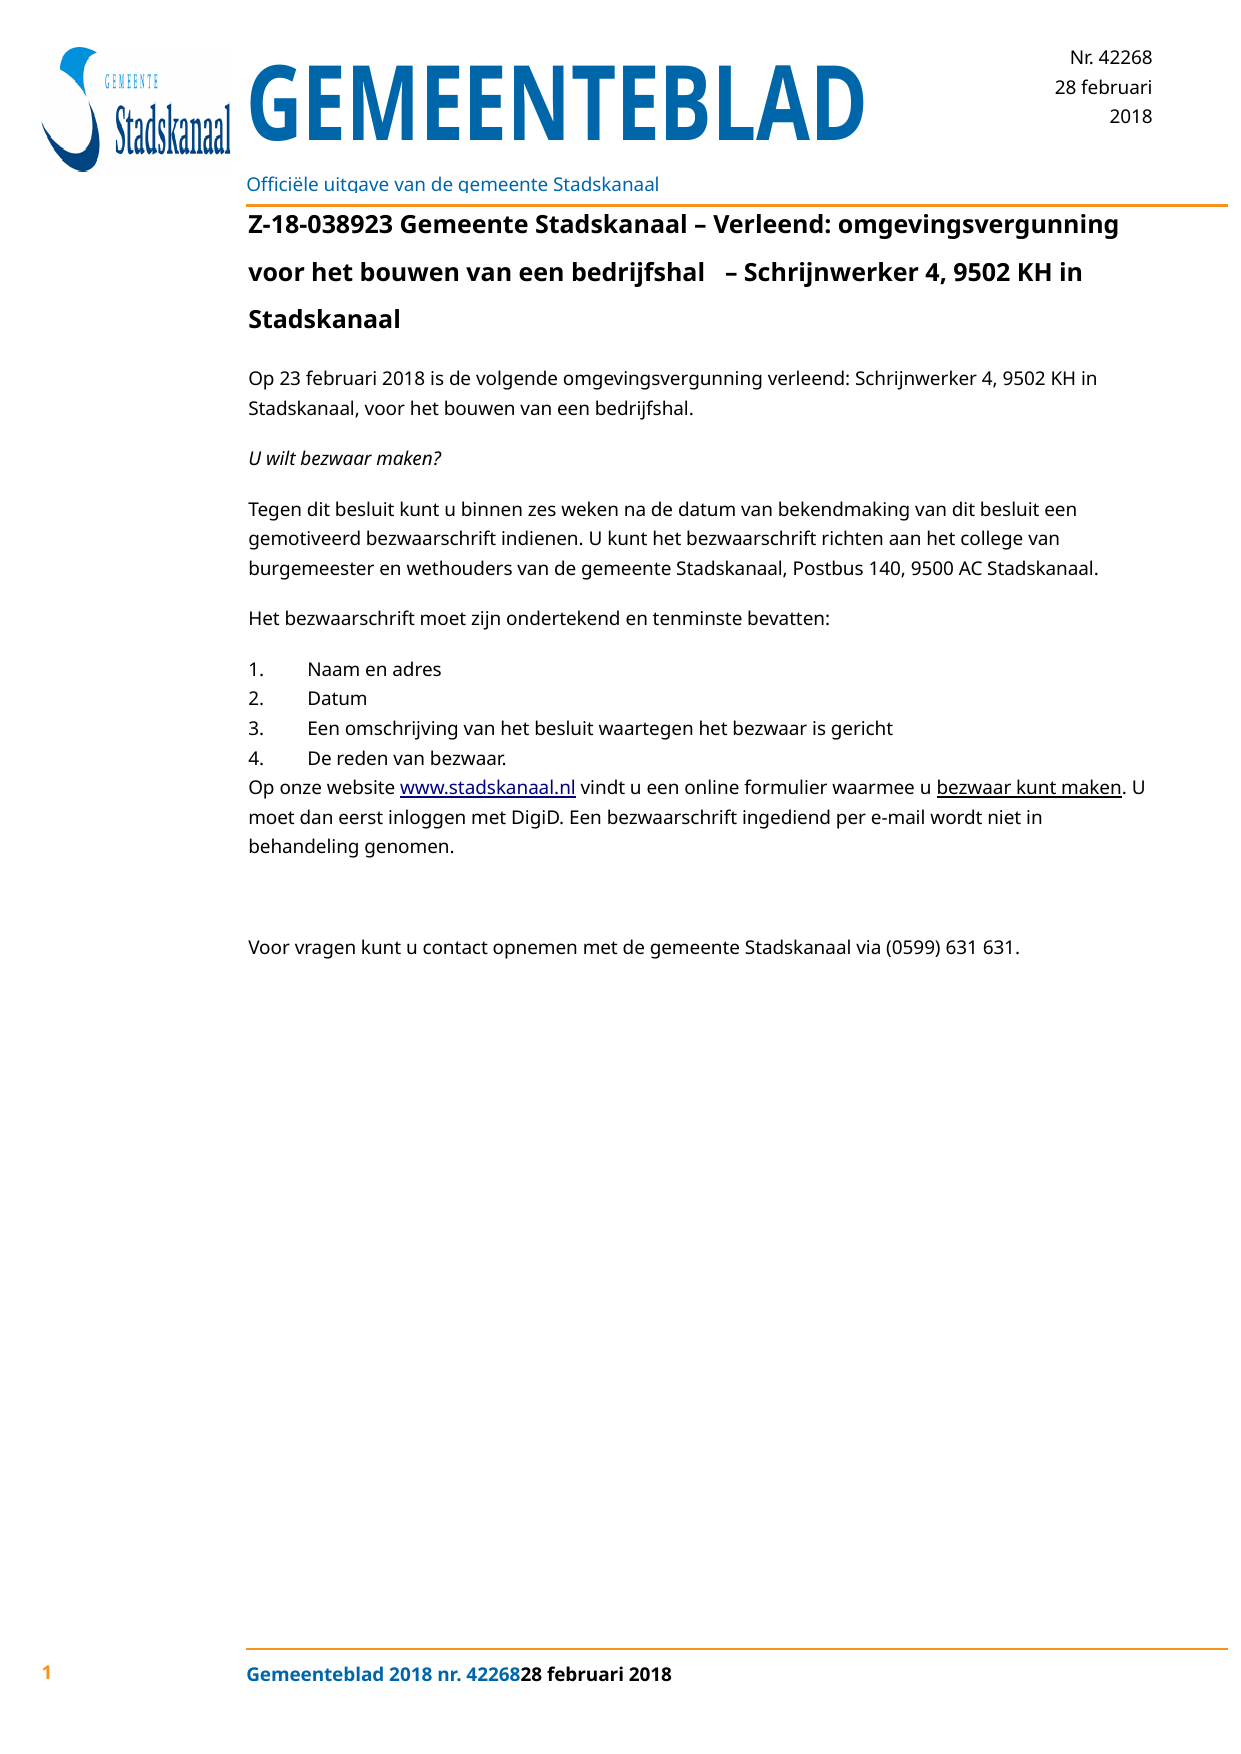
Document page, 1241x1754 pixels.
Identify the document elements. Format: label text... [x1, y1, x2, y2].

list Naam en adres [248, 656, 1152, 682]
text Z-18-038923 Gemeente Stadskanaal – Verleend: omgevingsvergunning voor het bouwen van een bedrijfshal – Schrijnwerker 4, 9502 KH in Stadskanaal [248, 207, 1152, 336]
picture [41, 47, 231, 172]
list De reden van bezwaar. [248, 745, 1152, 770]
text Tegen dit besluit kunt u binnen zes weken na de datum van bekendmaking van dit besluit een gemotiveerd bezwaarschrift indienen. U kunt het bezwaarschrift richten aan het college van burgemeester en wethouders van de gemeente Stadskanaal, Postbus 140, 9500 AC Stadskanaal. [248, 496, 1152, 581]
text U wilt bezwaar maken? [248, 446, 1152, 471]
text Op onze website www.stadskanaal.nl vindt u een online formulier waarmee u bezwaar kunt maken. U moet dan eerst inloggen met DigiD. Een bezwaarschrift ingediend per e-mail wordt niet in behandeling genomen. [248, 774, 1152, 859]
list Datum [248, 686, 1152, 711]
text Op 23 februari 2018 is de volgende omgevingsvergunning verleend: Schrijnwerker 4, 9502 KH in Stadskanaal, voor het bouwen van een bedrijfshal. [248, 366, 1152, 421]
text Het bezwaarschrift moet zijn ondertekend en tenminste bevatten: [248, 606, 1152, 631]
list Een omschrijving van het besluit waartegen het bezwaar is gericht [248, 715, 1152, 741]
text Voor vragen kunt u contact opnemen met de gemeente Stadskanaal via (0599) 631 631. [248, 934, 1152, 960]
